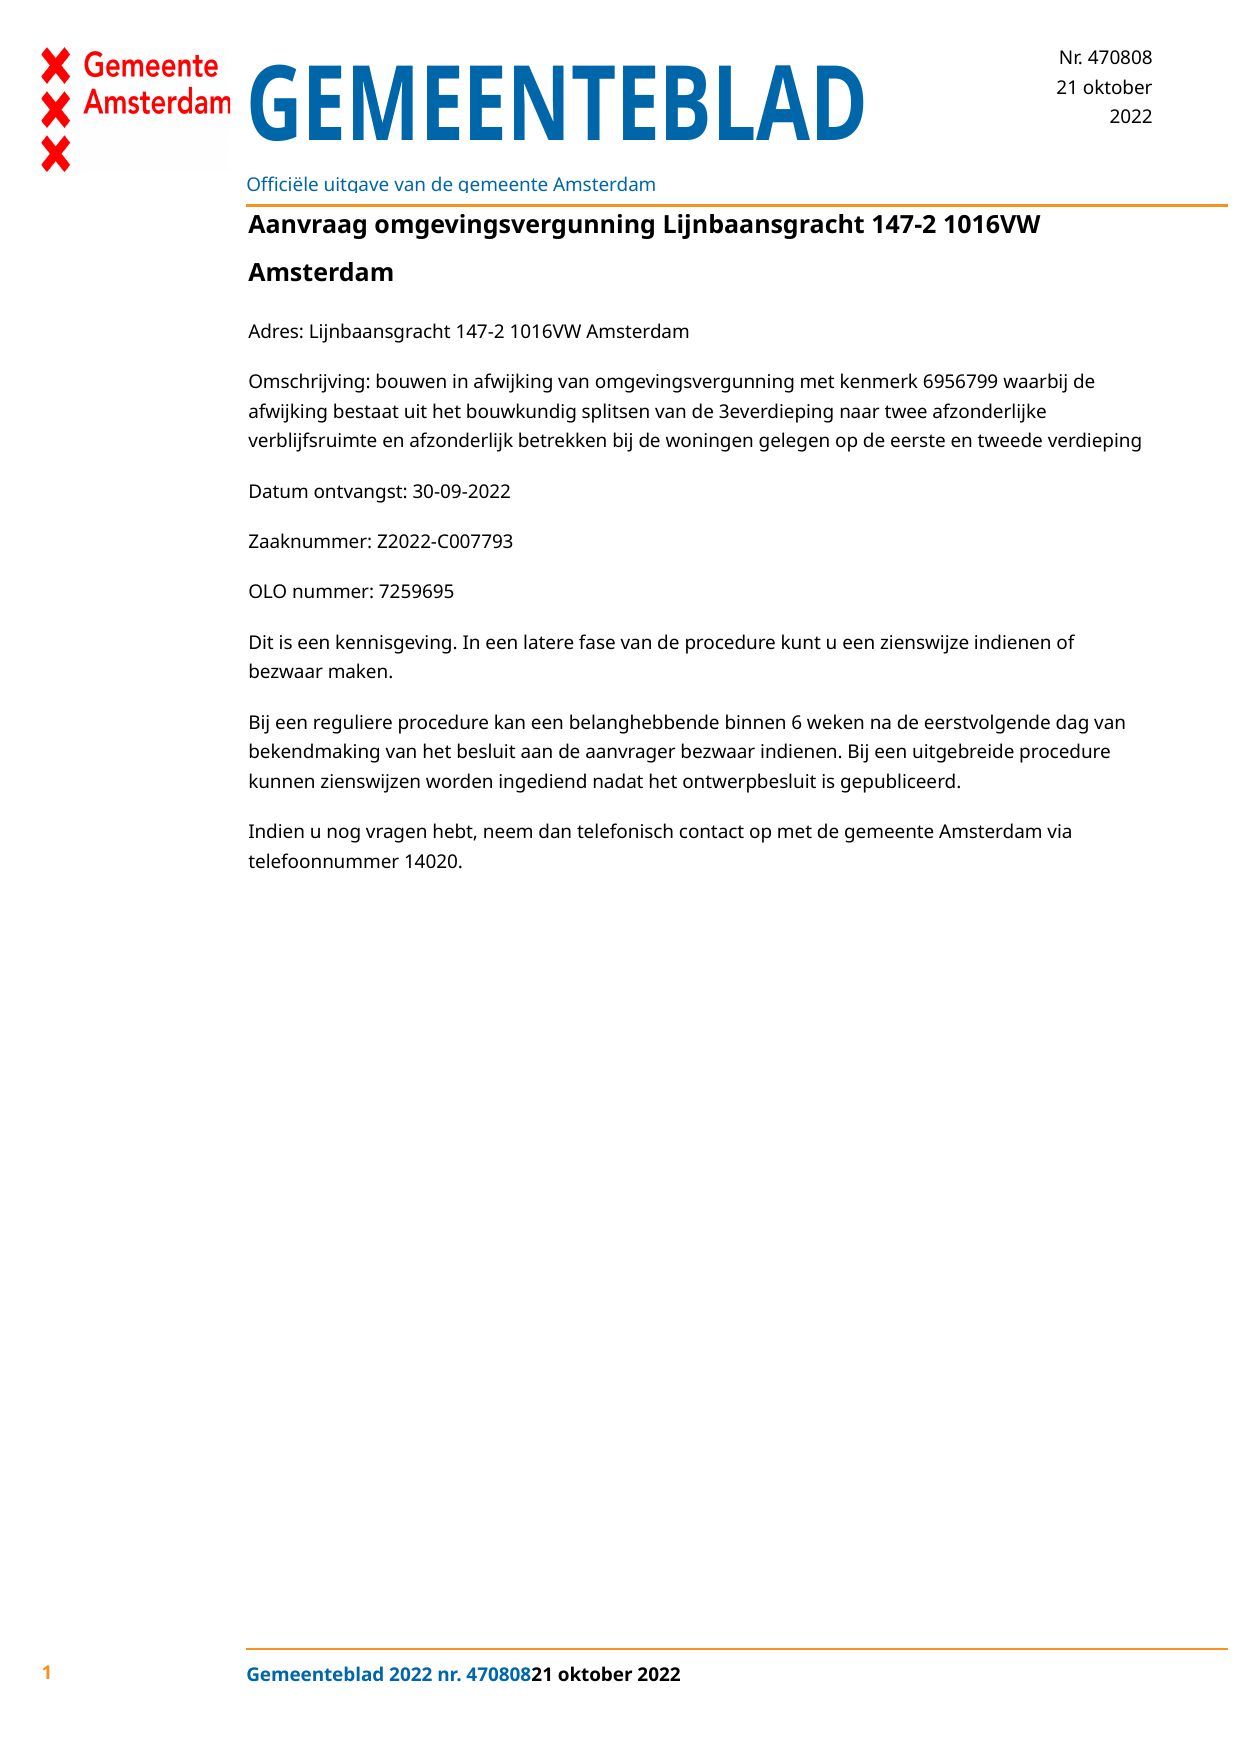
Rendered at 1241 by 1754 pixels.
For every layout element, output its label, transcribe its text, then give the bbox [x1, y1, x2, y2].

text Indien u nog vragen hebt, neem dan telefonisch contact op met de gemeente Amsterdam via telefoonnummer 14020. [248, 819, 1152, 874]
text Zaaknummer: Z2022-C007793 [248, 528, 1152, 554]
text Dit is een kennisgeving. In een latere fase van de procedure kunt u een zienswijze indienen of bezwaar maken. [248, 629, 1152, 684]
text Omschrijving: bouwen in afwijking van omgevingsvergunning met kenmerk 6956799 waarbij de afwijking bestaat uit het bouwkundig splitsen van de 3everdieping naar twee afzonderlijke verblijfsruimte en afzonderlijk betrekken bij de woningen gelegen op de eerste en tweede verdieping [248, 368, 1152, 453]
text Adres: Lijnbaansgracht 147-2 1016VW Amsterdam [248, 318, 1152, 344]
text OLO nummer: 7259695 [248, 579, 1152, 604]
picture [41, 47, 231, 172]
text Bij een reguliere procedure kan een belanghebbende binnen 6 weken na de eerstvolgende dag van bekendmaking van het besluit aan de aanvrager bezwaar indienen. Bij een uitgebreide procedure kunnen zienswijzen worden ingediend nadat het ontwerpbesluit is gepubliceerd. [248, 709, 1152, 794]
text Aanvraag omgevingsvergunning Lijnbaansgracht 147-2 1016VW Amsterdam [248, 207, 1152, 288]
text Datum ontvangst: 30-09-2022 [248, 478, 1152, 504]
